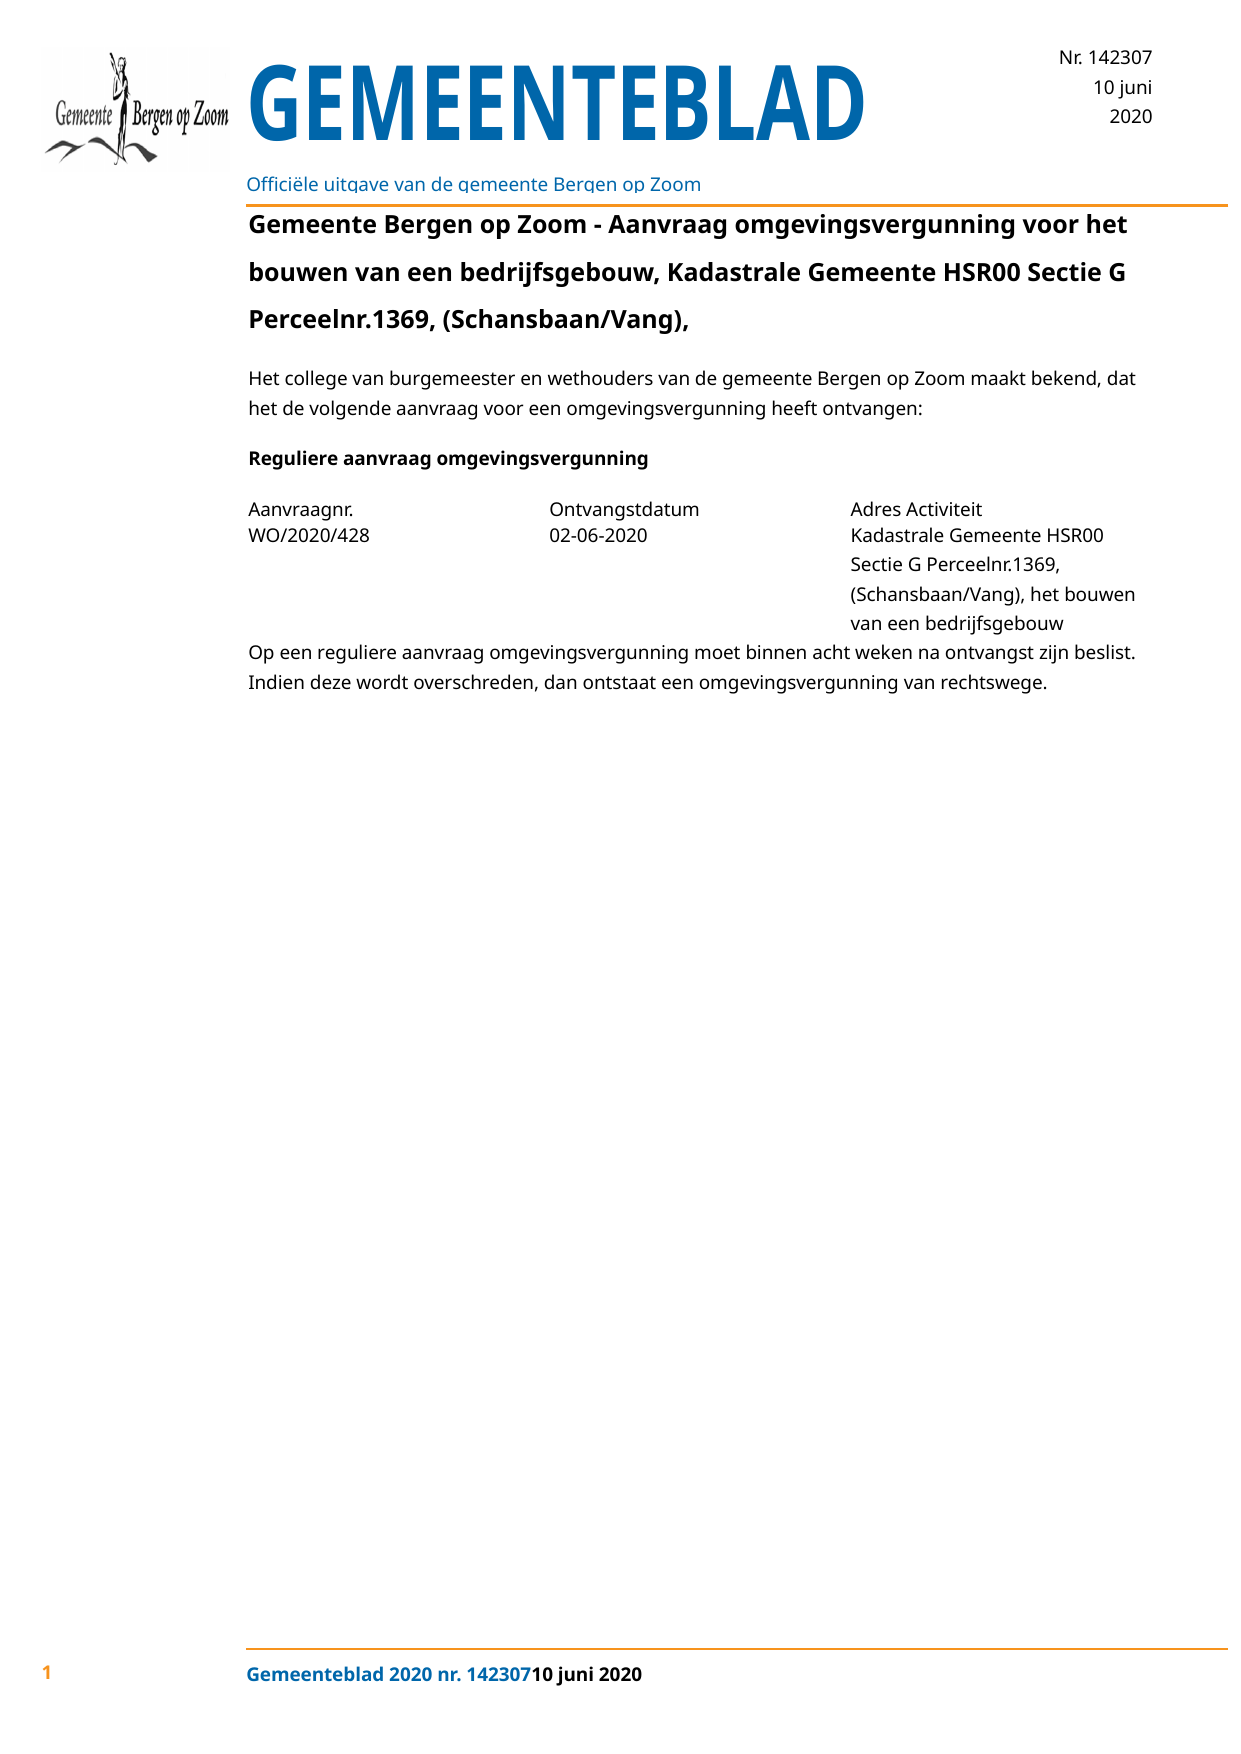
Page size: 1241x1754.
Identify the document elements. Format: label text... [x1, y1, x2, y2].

text Reguliere aanvraag omgevingsvergunning [248, 446, 1152, 471]
text Op een reguliere aanvraag omgevingsvergunning moet binnen acht weken na ontvangst zijn beslist. Indien deze wordt overschreden, dan ontstaat een omgevingsvergunning van rechtswege. [248, 639, 1152, 695]
table_header Adres Activiteit [850, 496, 1152, 522]
table_cell 02-06-2020 [549, 522, 850, 636]
text Het college van burgemeester en wethouders van de gemeente Bergen op Zoom maakt bekend, dat het de volgende aanvraag voor een omgevingsvergunning heeft ontvangen: [248, 366, 1152, 421]
table_header Aanvraagnr. [248, 496, 549, 522]
table_header Ontvangstdatum [549, 496, 850, 522]
text Gemeente Bergen op Zoom - Aanvraag omgevingsvergunning voor het bouwen van een bedrijfsgebouw, Kadastrale Gemeente HSR00 Sectie G Perceelnr.1369, (Schansbaan/Vang), [248, 207, 1152, 336]
table_cell Kadastrale Gemeente HSR00 Sectie G Perceelnr.1369, (Schansbaan/Vang), het bouwen van een bedrijfsgebouw [850, 522, 1152, 636]
picture [41, 47, 231, 172]
table_cell WO/2020/428 [248, 522, 549, 636]
